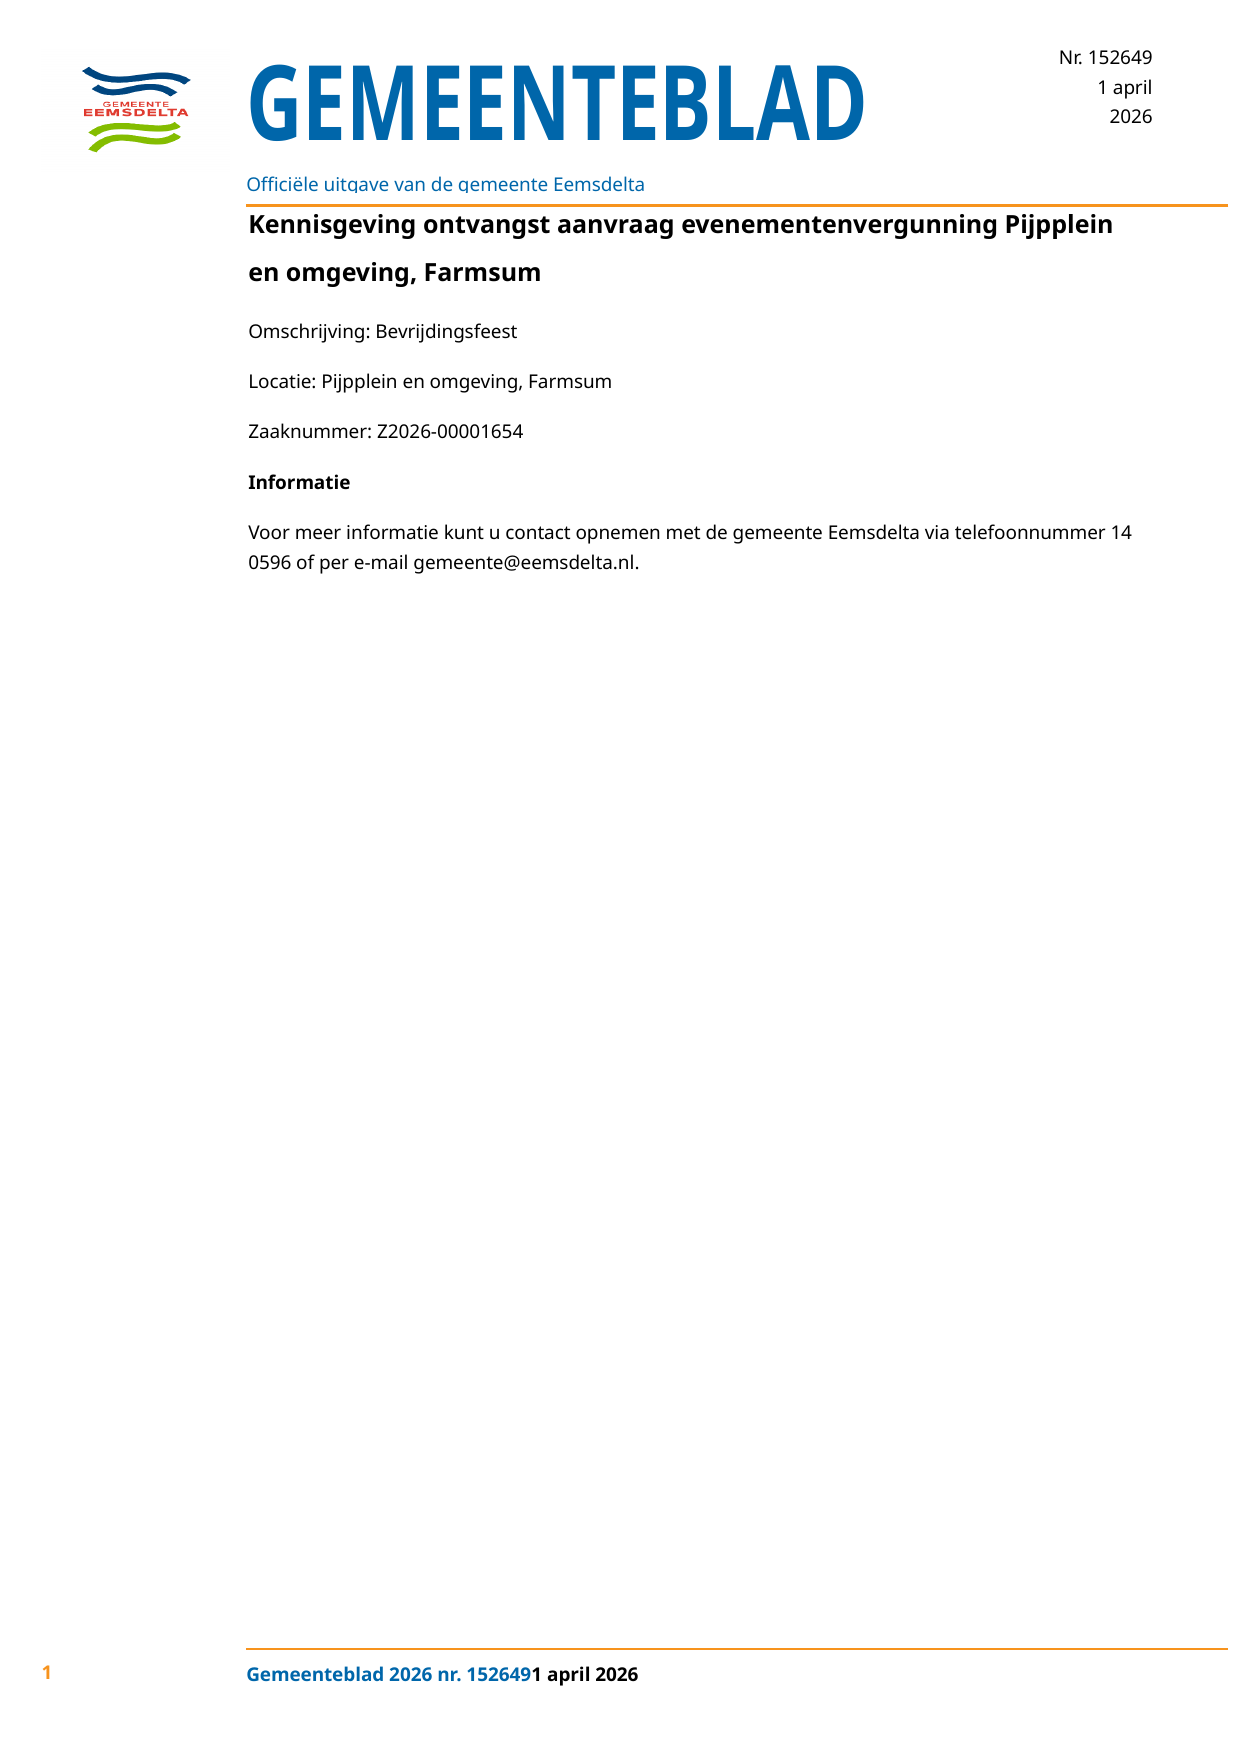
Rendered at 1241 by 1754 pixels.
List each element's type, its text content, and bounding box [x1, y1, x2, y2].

text Voor meer informatie kunt u contact opnemen met de gemeente Eemsdelta via telefoonnummer 14 0596 of per e-mail gemeente@eemsdelta.nl. [248, 519, 1152, 575]
text Zaaknummer: Z2026-00001654 [248, 419, 1152, 444]
text Kennisgeving ontvangst aanvraag evenementenvergunning Pijpplein en omgeving, Farmsum [248, 207, 1152, 288]
text Omschrijving: Bevrijdingsfeest [248, 318, 1152, 344]
picture [41, 47, 231, 172]
text Locatie: Pijpplein en omgeving, Farmsum [248, 368, 1152, 394]
text Informatie [248, 469, 1152, 495]
